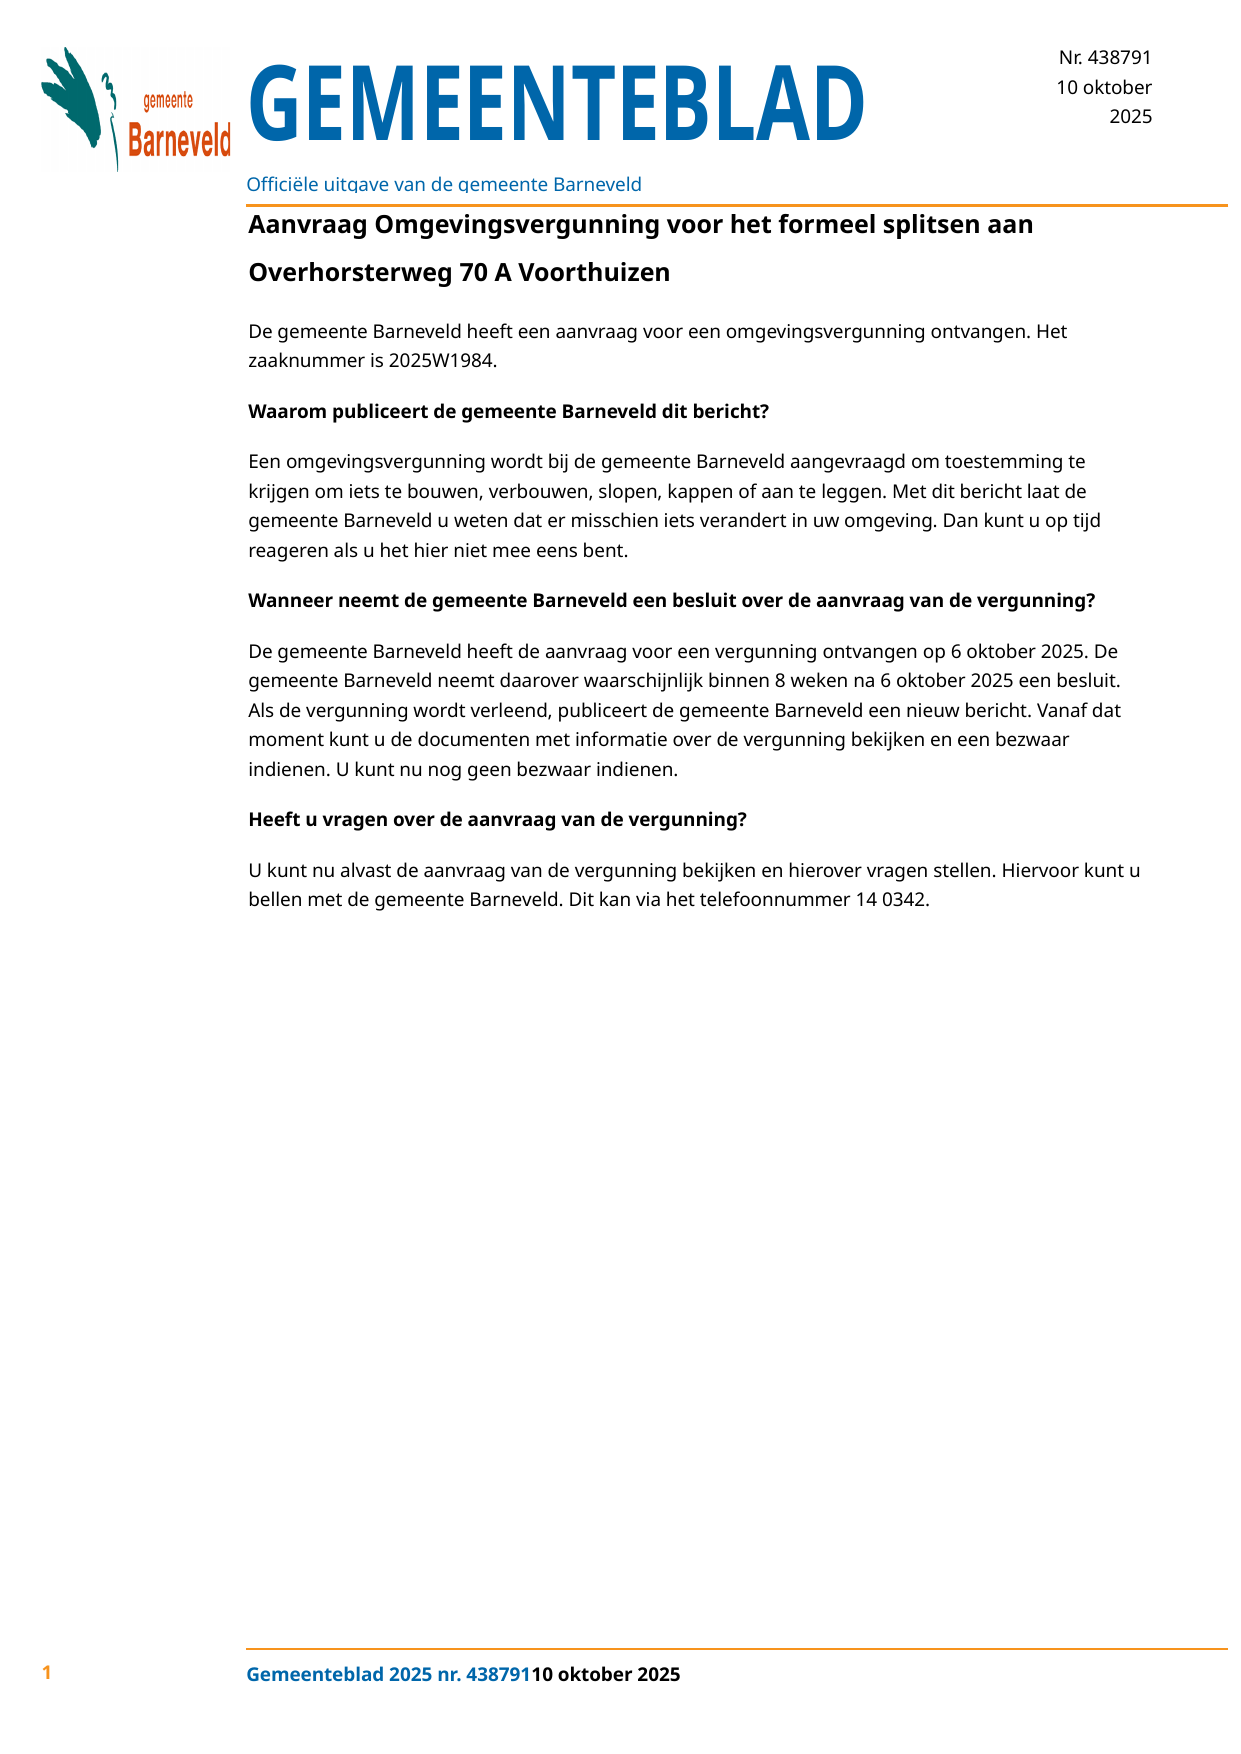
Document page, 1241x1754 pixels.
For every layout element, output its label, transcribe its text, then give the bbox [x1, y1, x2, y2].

text De gemeente Barneveld heeft een aanvraag voor een omgevingsvergunning ontvangen. Het zaaknummer is 2025W1984. [248, 318, 1152, 373]
picture [41, 47, 231, 172]
text Waarom publiceert de gemeente Barneveld dit bericht? [248, 398, 1152, 424]
text Aanvraag Omgevingsvergunning voor het formeel splitsen aan Overhorsterweg 70 A Voorthuizen [248, 207, 1152, 288]
text Heeft u vragen over de aanvraag van de vergunning? [248, 807, 1152, 832]
text U kunt nu alvast de aanvraag van de vergunning bekijken en hierover vragen stellen. Hiervoor kunt u bellen met de gemeente Barneveld. Dit kan via het telefoonnummer 14 0342. [248, 857, 1152, 912]
text Wanneer neemt de gemeente Barneveld een besluit over de aanvraag van de vergunning? [248, 587, 1152, 613]
text De gemeente Barneveld heeft de aanvraag voor een vergunning ontvangen op 6 oktober 2025. De gemeente Barneveld neemt daarover waarschijnlijk binnen 8 weken na 6 oktober 2025 een besluit. Als de vergunning wordt verleend, publiceert de gemeente Barneveld een nieuw bericht. Vanaf dat moment kunt u de documenten met informatie over de vergunning bekijken en een bezwaar indienen. U kunt nu nog geen bezwaar indienen. [248, 638, 1152, 782]
text Een omgevingsvergunning wordt bij de gemeente Barneveld aangevraagd om toestemming te krijgen om iets te bouwen, verbouwen, slopen, kappen of aan te leggen. Met dit bericht laat de gemeente Barneveld u weten dat er misschien iets verandert in uw omgeving. Dan kunt u op tijd reageren als u het hier niet mee eens bent. [248, 448, 1152, 563]
